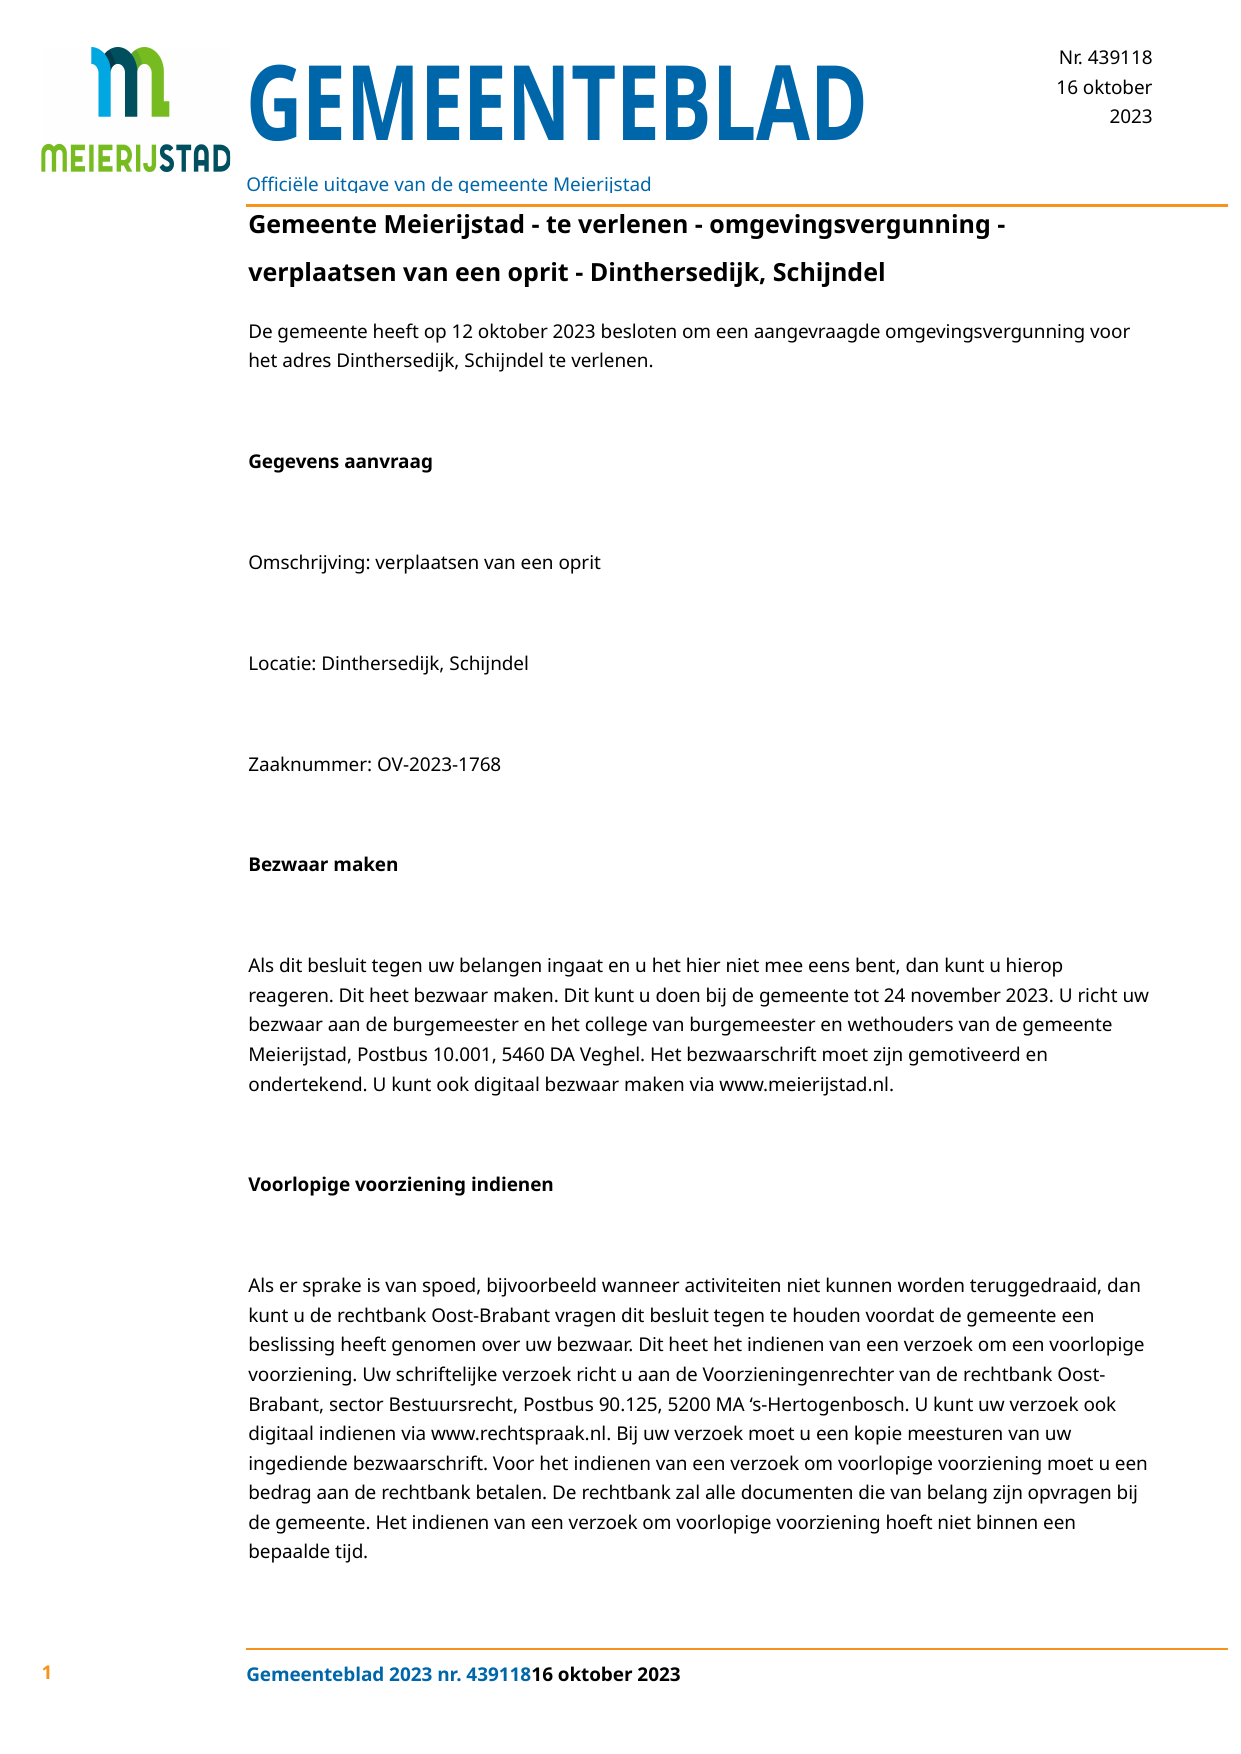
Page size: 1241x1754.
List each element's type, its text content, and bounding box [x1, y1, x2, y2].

picture [41, 47, 231, 172]
text Gemeente Meierijstad - te verlenen - omgevingsvergunning - verplaatsen van een oprit - Dinthersedijk, Schijndel [248, 207, 1152, 288]
text Locatie: Dinthersedijk, Schijndel [248, 650, 1152, 676]
text Omschrijving: verplaatsen van een oprit [248, 549, 1152, 575]
text Zaaknummer: OV-2023-1768 [248, 751, 1152, 777]
text Gegevens aanvraag [248, 448, 1152, 474]
text Voorlopige voorziening indienen [248, 1172, 1152, 1197]
text Als dit besluit tegen uw belangen ingaat en u het hier niet mee eens bent, dan kunt u hierop reageren. Dit heet bezwaar maken. Dit kunt u doen bij de gemeente tot 24 november 2023. U richt uw bezwaar aan de burgemeester en het college van burgemeester en wethouders van de gemeente Meierijstad, Postbus 10.001, 5460 DA Veghel. Het bezwaarschrift moet zijn gemotiveerd en ondertekend. U kunt ook digitaal bezwaar maken via www.meierijstad.nl. [248, 952, 1152, 1097]
text Als er sprake is van spoed, bijvoorbeeld wanneer activiteiten niet kunnen worden teruggedraaid, dan kunt u de rechtbank Oost-Brabant vragen dit besluit tegen te houden voordat de gemeente een beslissing heeft genomen over uw bezwaar. Dit heet het indienen van een verzoek om een voorlopige voorziening. Uw schriftelijke verzoek richt u aan de Voorzieningenrechter van de rechtbank Oost-Brabant, sector Bestuursrecht, Postbus 90.125, 5200 MA ‘s-Hertogenbosch. U kunt uw verzoek ook digitaal indienen via www.rechtspraak.nl. Bij uw verzoek moet u een kopie meesturen van uw ingediende bezwaarschrift. Voor het indienen van een verzoek om voorlopige voorziening moet u een bedrag aan de rechtbank betalen. De rechtbank zal alle documenten die van belang zijn opvragen bij de gemeente. Het indienen van een verzoek om voorlopige voorziening hoeft niet binnen een bepaalde tijd. [248, 1272, 1152, 1564]
text Bezwaar maken [248, 852, 1152, 877]
text De gemeente heeft op 12 oktober 2023 besloten om een aangevraagde omgevingsvergunning voor het adres Dinthersedijk, Schijndel te verlenen. [248, 318, 1152, 373]
